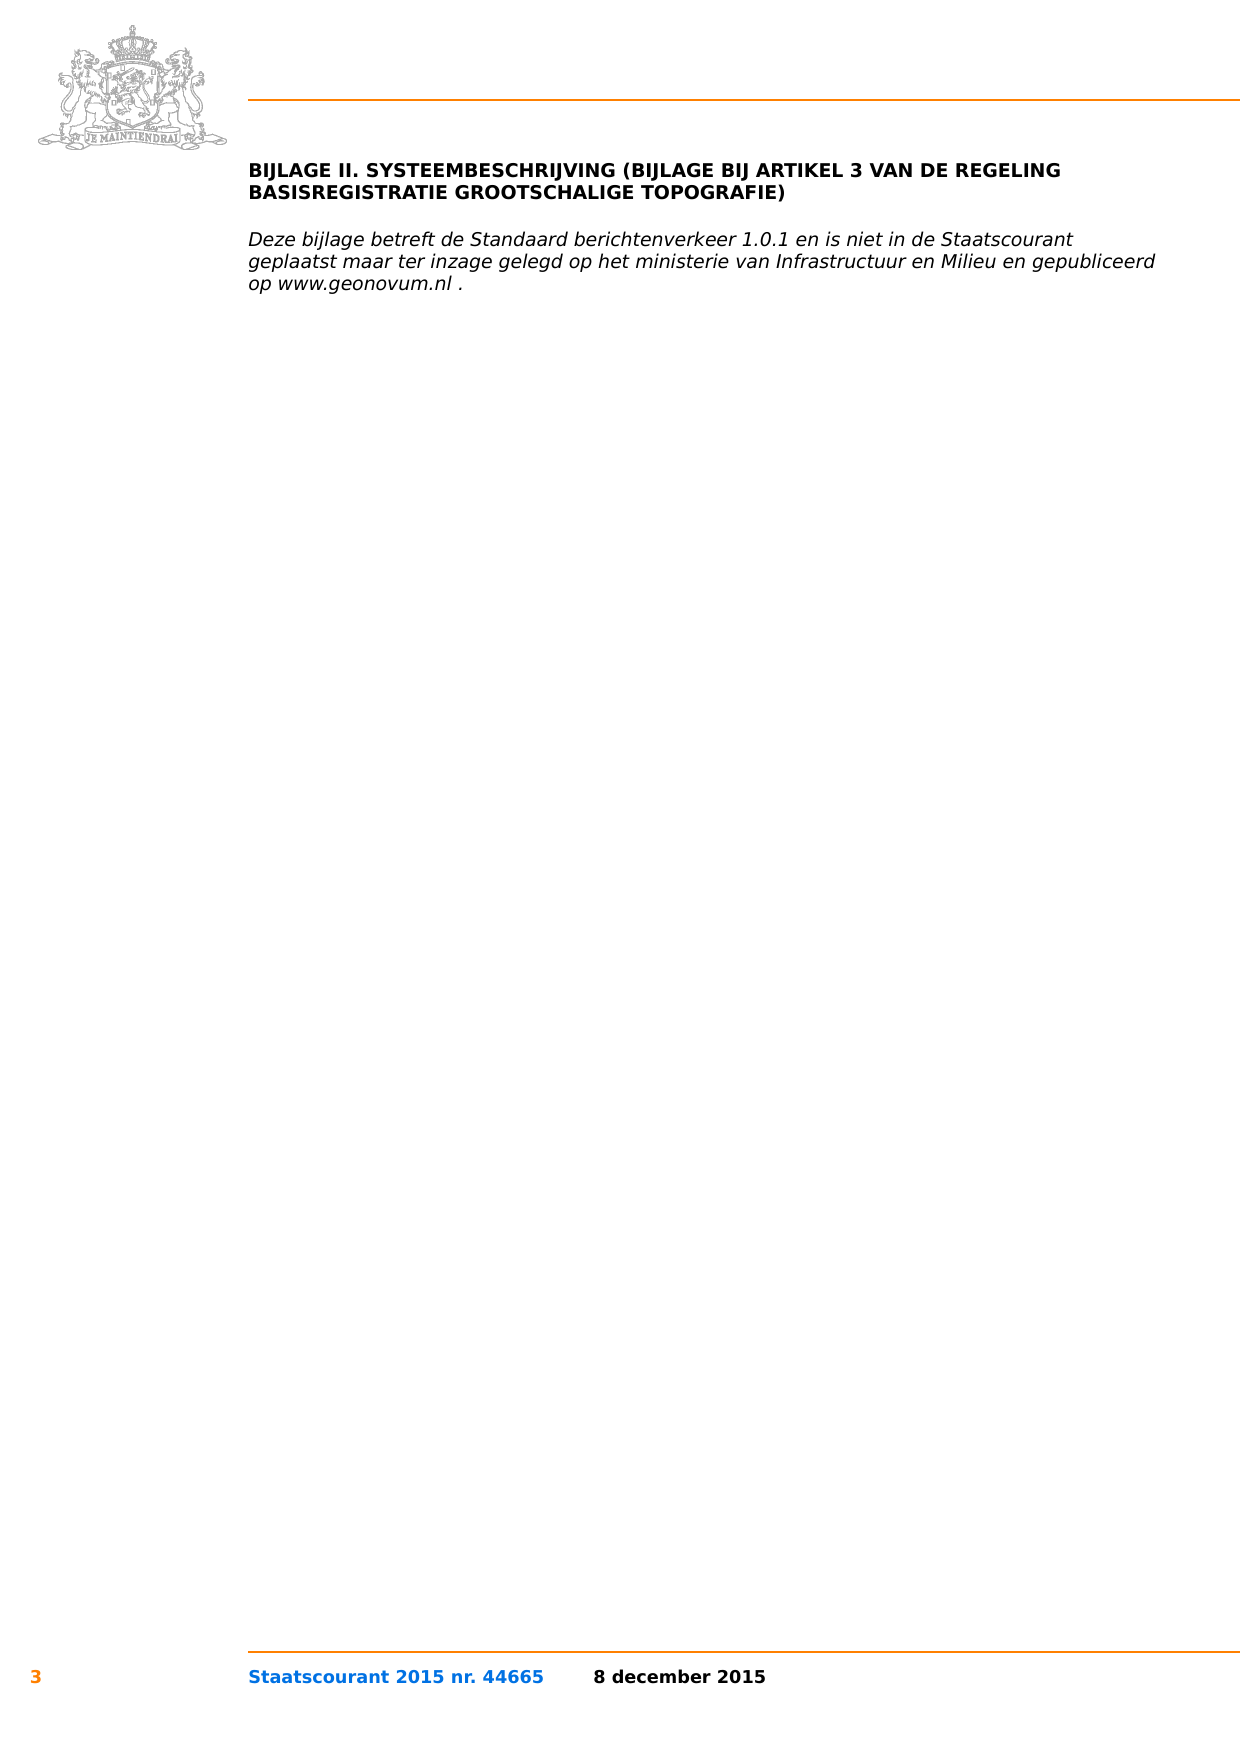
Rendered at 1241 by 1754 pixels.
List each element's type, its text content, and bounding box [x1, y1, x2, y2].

picture [38, 25, 227, 150]
text Deze bijlage betreft de Standaard berichtenverkeer 1.0.1 en is niet in de Staatscourant geplaatst maar ter inzage gelegd op het ministerie van Infrastructuur en Milieu en gepubliceerd op www.geonovum.nl . [248, 229, 1163, 295]
subtitle BIJLAGE II. SYSTEEMBESCHRIJVING (BIJLAGE BIJ ARTIKEL 3 VAN DE REGELING BASISREGISTRATIE GROOTSCHALIGE TOPOGRAFIE) [248, 160, 1163, 204]
